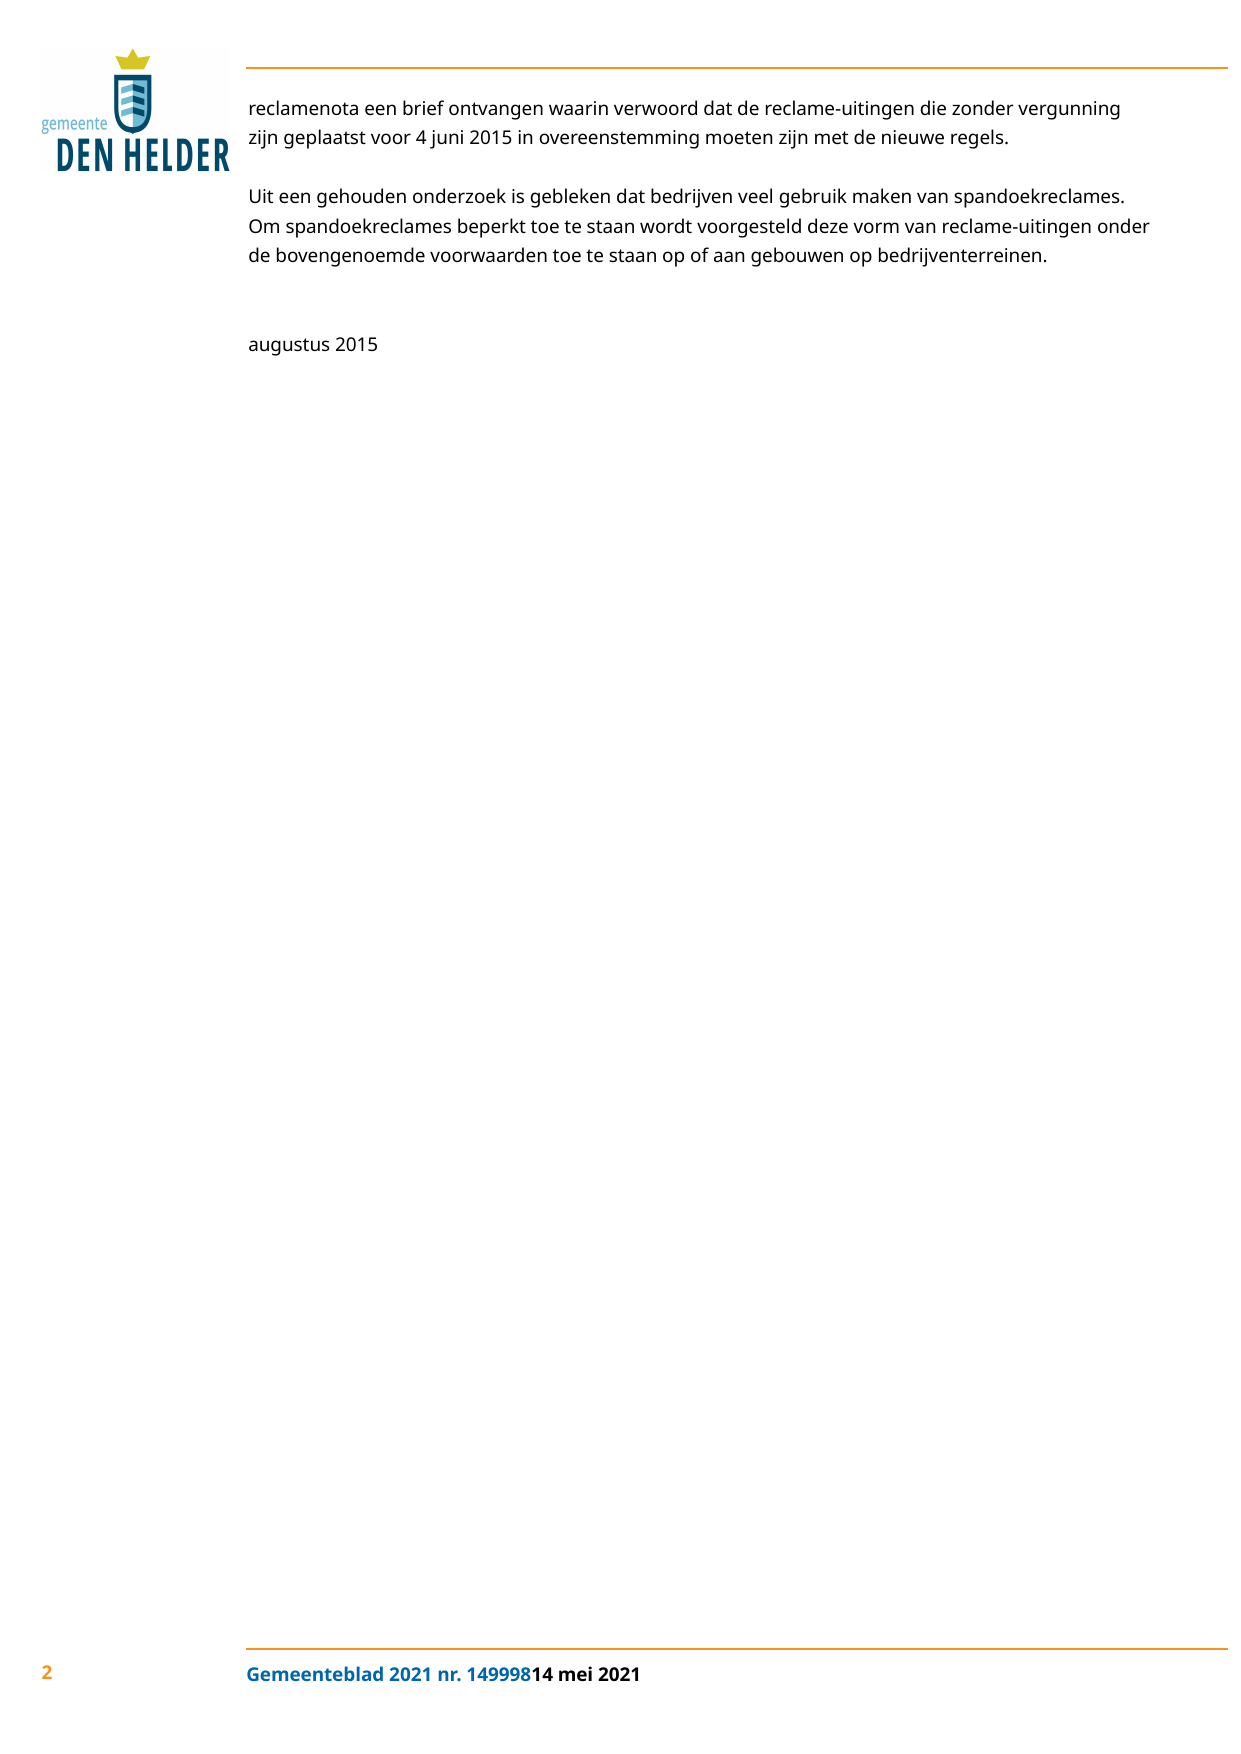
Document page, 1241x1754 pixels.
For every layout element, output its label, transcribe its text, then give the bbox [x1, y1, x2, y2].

text augustus 2015 [248, 331, 1152, 357]
picture [100, 154, 106, 172]
picture [63, 144, 68, 165]
text Uit een gehouden onderzoek is gebleken dat bedrijven veel gebruik maken van spandoekreclames. Om spandoekreclames beperkt toe te staan wordt voorgesteld deze vorm van reclame-uitingen onder de bovengenoemde voorwaarden toe te staan op of aan gebouwen op bedrijventerreinen. [248, 183, 1152, 268]
picture [41, 47, 231, 172]
picture [130, 157, 135, 172]
text reclamenota een brief ontvangen waarin verwoord dat de reclame-uitingen die zonder vergunning zijn geplaatst voor 4 juni 2015 in overeenstemming moeten zijn met de nieuwe regels. [248, 95, 1152, 150]
picture [220, 160, 224, 172]
picture [182, 144, 187, 165]
